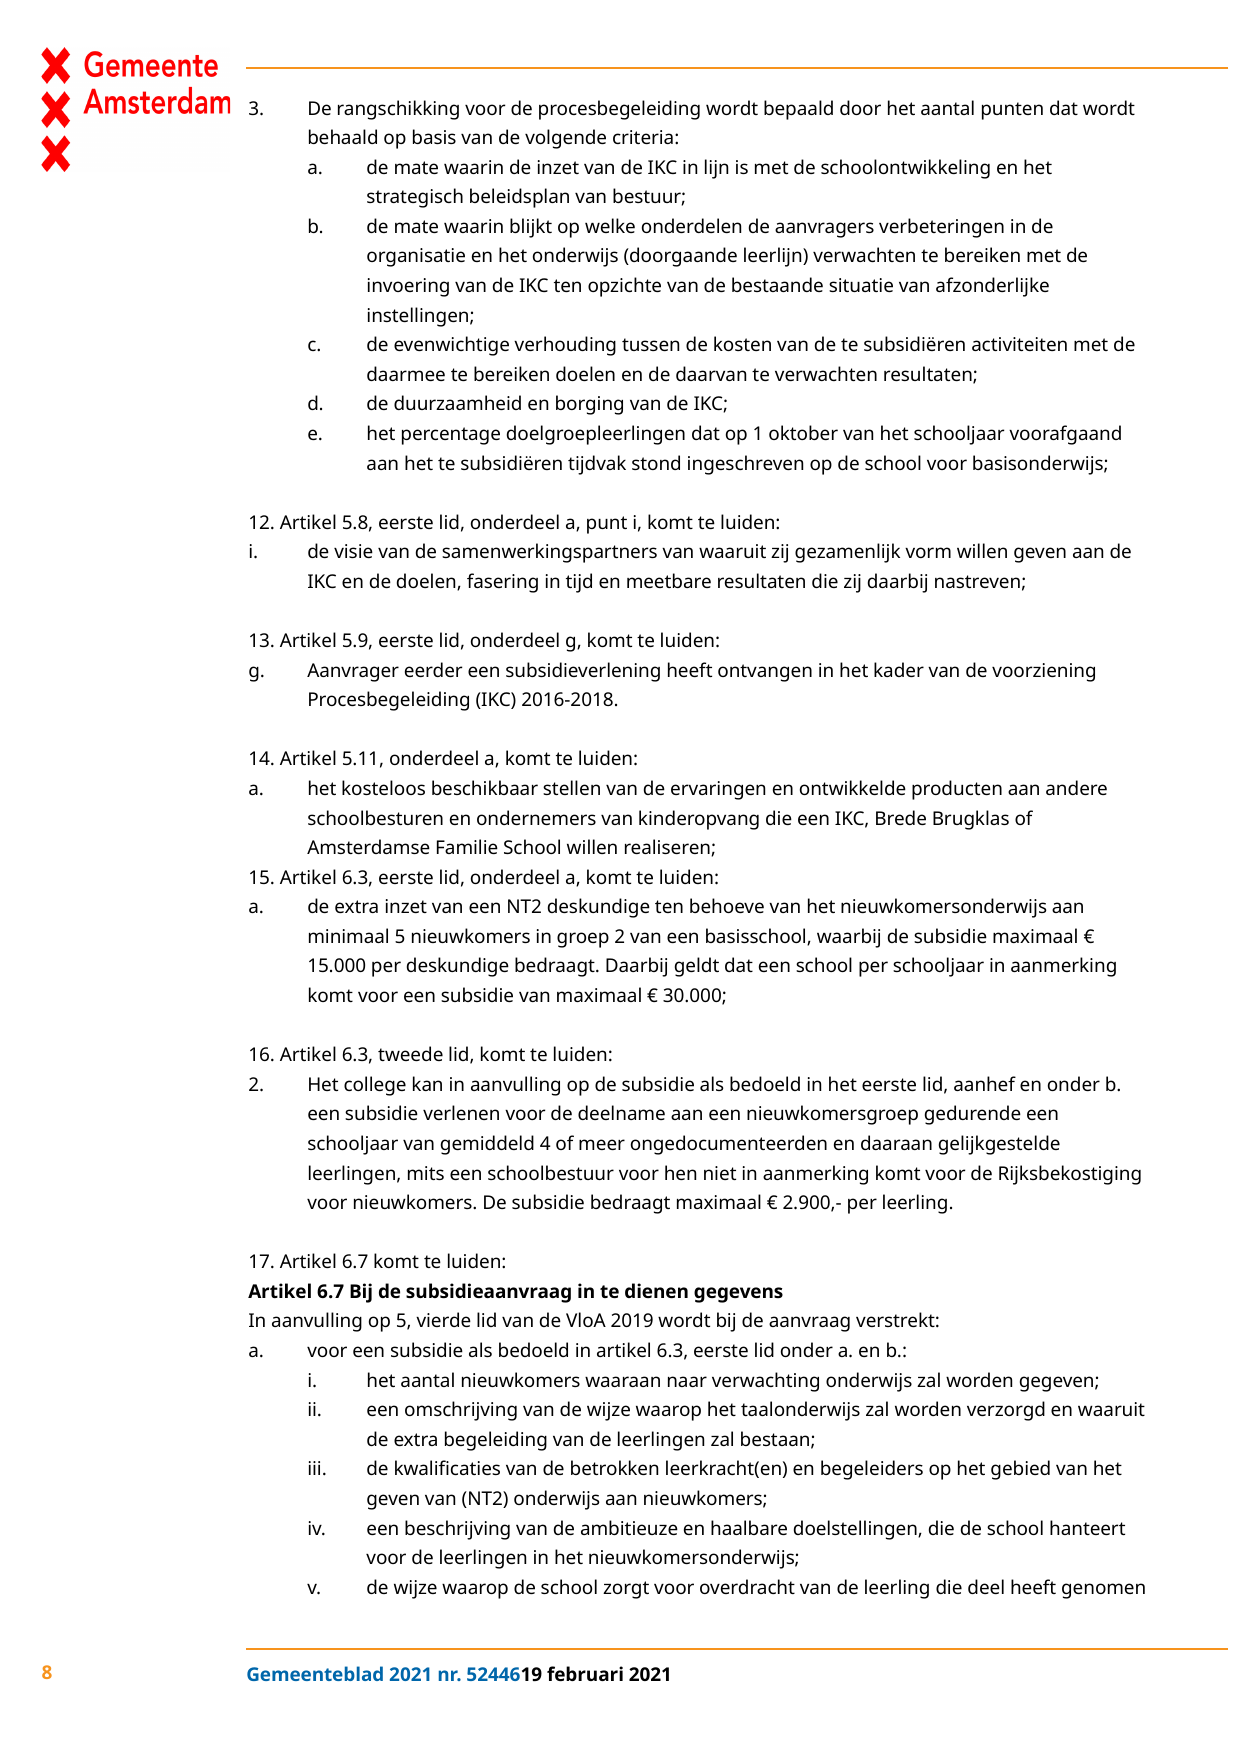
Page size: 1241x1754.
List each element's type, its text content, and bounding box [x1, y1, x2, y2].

list de mate waarin de inzet van de IKC in lijn is met de schoolontwikkeling en het strategisch beleidsplan van bestuur; [307, 154, 1152, 209]
list de evenwichtige verhouding tussen de kosten van de te subsidiëren activiteiten met de daarmee te bereiken doelen en de daarvan te verwachten resultaten; [307, 331, 1152, 387]
text Artikel 6.7 Bij de subsidieaanvraag in te dienen gegevens [248, 1278, 1152, 1304]
list de mate waarin blijkt op welke onderdelen de aanvragers verbeteringen in de organisatie en het onderwijs (doorgaande leerlijn) verwachten te bereiken met de invoering van de IKC ten opzichte van de bestaande situatie van afzonderlijke instellingen; [307, 213, 1152, 328]
picture [41, 47, 231, 172]
list de visie van de samenwerkingspartners van waaruit zij gezamenlijk vorm willen geven aan de IKC en de doelen, fasering in tijd en meetbare resultaten die zij daarbij nastreven; [248, 538, 1152, 594]
text In aanvulling op 5, vierde lid van de VloA 2019 wordt bij de aanvraag verstrekt: [248, 1308, 1152, 1333]
text 15. Artikel 6.3, eerste lid, onderdeel a, komt te luiden: [248, 864, 1152, 890]
list het percentage doelgroepleerlingen dat op 1 oktober van het schooljaar voorafgaand aan het te subsidiëren tijdvak stond ingeschreven op de school voor basisonderwijs; [307, 420, 1152, 476]
list het aantal nieuwkomers waaraan naar verwachting onderwijs zal worden gegeven; [307, 1367, 1152, 1393]
list Aanvrager eerder een subsidieverlening heeft ontvangen in het kader van de voorziening Procesbegeleiding (IKC) 2016-2018. [248, 657, 1152, 712]
text 12. Artikel 5.8, eerste lid, onderdeel a, punt i, komt te luiden: [248, 509, 1152, 535]
list de extra inzet van een NT2 deskundige ten behoeve van het nieuwkomersonderwijs aan minimaal 5 nieuwkomers in groep 2 van een basisschool, waarbij de subsidie maximaal € 15.000 per deskundige bedraagt. Daarbij geldt dat een school per schooljaar in aanmerking komt voor een subsidie van maximaal € 30.000; [248, 893, 1152, 1008]
text 14. Artikel 5.11, onderdeel a, komt te luiden: [248, 746, 1152, 771]
list een beschrijving van de ambitieuze en haalbare doelstellingen, die de school hanteert voor de leerlingen in het nieuwkomersonderwijs; [307, 1515, 1152, 1570]
list Het college kan in aanvulling op de subsidie als bedoeld in het eerste lid, aanhef en onder b. een subsidie verlenen voor de deelname aan een nieuwkomersgroep gedurende een schooljaar van gemiddeld 4 of meer ongedocumenteerden en daaraan gelijkgestelde leerlingen, mits een schoolbestuur voor hen niet in aanmerking komt voor de Rijksbekostiging voor nieuwkomers. De subsidie bedraagt maximaal € 2.900,- per leerling. [248, 1071, 1152, 1215]
text 13. Artikel 5.9, eerste lid, onderdeel g, komt te luiden: [248, 627, 1152, 653]
text 16. Artikel 6.3, tweede lid, komt te luiden: [248, 1041, 1152, 1067]
list de wijze waarop de school zorgt voor overdracht van de leerling die deel heeft genomen [307, 1574, 1152, 1600]
text 17. Artikel 6.7 komt te luiden: [248, 1248, 1152, 1274]
list de kwalificaties van de betrokken leerkracht(en) en begeleiders op het gebied van het geven van (NT2) onderwijs aan nieuwkomers; [307, 1456, 1152, 1511]
list De rangschikking voor de procesbegeleiding wordt bepaald door het aantal punten dat wordt behaald op basis van de volgende criteria: [248, 95, 1152, 150]
list de duurzaamheid en borging van de IKC; [307, 391, 1152, 416]
list het kosteloos beschikbaar stellen van de ervaringen en ontwikkelde producten aan andere schoolbesturen en ondernemers van kinderopvang die een IKC, Brede Brugklas of Amsterdamse Familie School willen realiseren; [248, 775, 1152, 860]
list een omschrijving van de wijze waarop het taalonderwijs zal worden verzorgd en waaruit de extra begeleiding van de leerlingen zal bestaan; [307, 1396, 1152, 1452]
list voor een subsidie als bedoeld in artikel 6.3, eerste lid onder a. en b.: [248, 1337, 1152, 1363]
